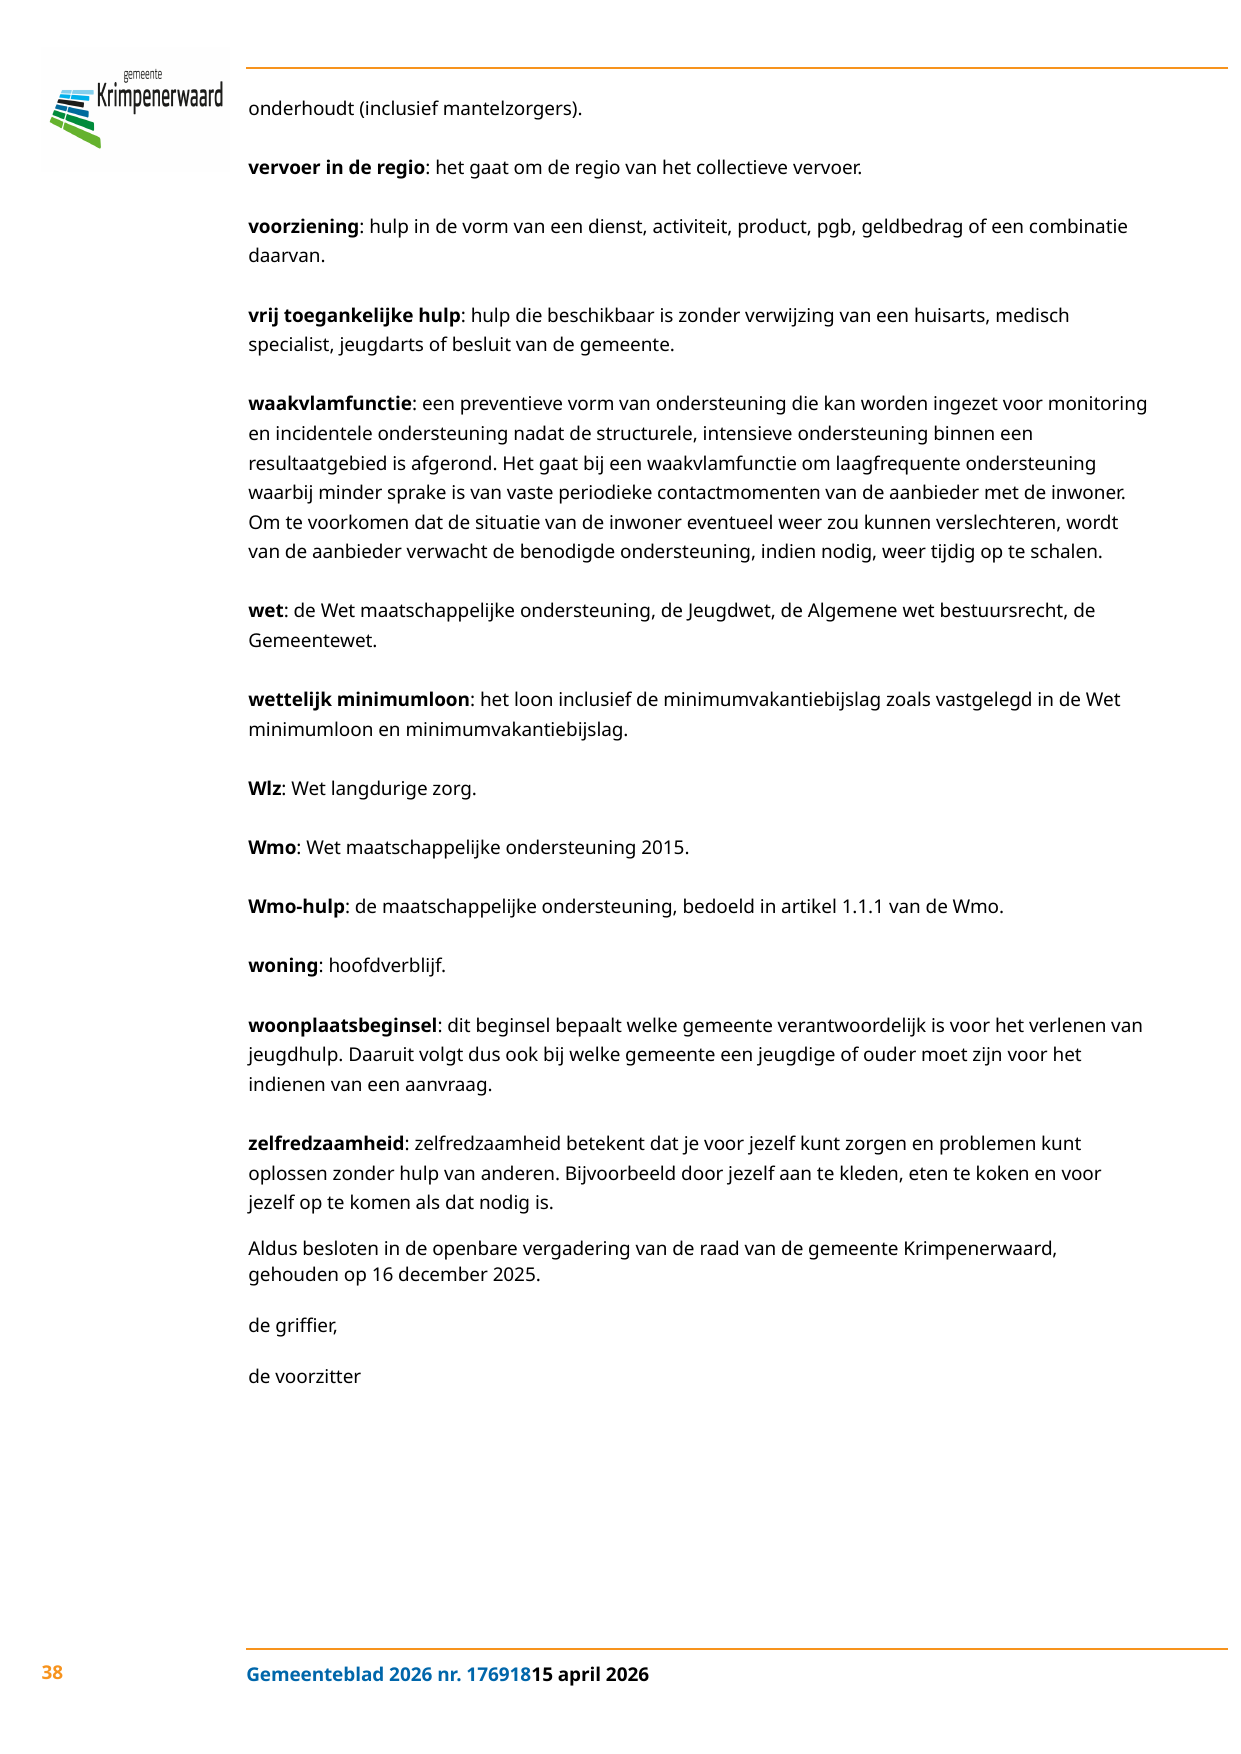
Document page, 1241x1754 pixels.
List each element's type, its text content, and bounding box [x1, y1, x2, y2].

text wettelijk minimumloon: het loon inclusief de minimumvakantiebijslag zoals vastgelegd in de Wet minimumloon en minimumvakantiebijslag. [248, 686, 1152, 742]
text Wmo: Wet maatschappelijke ondersteuning 2015. [248, 834, 1152, 860]
text woning: hoofdverblijf. [248, 953, 1152, 978]
text Aldus besloten in de openbare vergadering van de raad van de gemeente Krimpenerwaard, gehouden op 16 december 2025. [248, 1235, 1152, 1286]
text Wlz: Wet langdurige zorg. [248, 775, 1152, 801]
text zelfredzaamheid: zelfredzaamheid betekent dat je voor jezelf kunt zorgen en problemen kunt oplossen zonder hulp van anderen. Bijvoorbeeld door jezelf aan te kleden, eten te koken en voor jezelf op te komen als dat nodig is. [248, 1130, 1152, 1215]
text onderhoudt (inclusief mantelzorgers). [248, 95, 1152, 121]
text woonplaatsbeginsel: dit beginsel bepaalt welke gemeente verantwoordelijk is voor het verlenen van jeugdhulp. Daaruit volgt dus ook bij welke gemeente een jeugdige of ouder moet zijn voor het indienen van een aanvraag. [248, 1012, 1152, 1097]
text de voorzitter [248, 1364, 1152, 1389]
text Wmo-hulp: de maatschappelijke ondersteuning, bedoeld in artikel 1.1.1 van de Wmo. [248, 893, 1152, 919]
text de griffier, [248, 1312, 1152, 1338]
text vervoer in de regio: het gaat om de regio van het collectieve vervoer. [248, 154, 1152, 180]
text waakvlamfunctie: een preventieve vorm van ondersteuning die kan worden ingezet voor monitoring en incidentele ondersteuning nadat de structurele, intensieve ondersteuning binnen een resultaatgebied is afgerond. Het gaat bij een waakvlamfunctie om laagfrequente ondersteuning waarbij minder sprake is van vaste periodieke contactmomenten van de aanbieder met de inwoner. Om te voorkomen dat de situatie van de inwoner eventueel weer zou kunnen verslechteren, wordt van de aanbieder verwacht de benodigde ondersteuning, indien nodig, weer tijdig op te schalen. [248, 391, 1152, 564]
text wet: de Wet maatschappelijke ondersteuning, de Jeugdwet, de Algemene wet bestuursrecht, de Gemeentewet. [248, 598, 1152, 653]
picture [41, 47, 231, 172]
text voorziening: hulp in de vorm van een dienst, activiteit, product, pgb, geldbedrag of een combinatie daarvan. [248, 213, 1152, 268]
text vrij toegankelijke hulp: hulp die beschikbaar is zonder verwijzing van een huisarts, medisch specialist, jeugdarts of besluit van de gemeente. [248, 302, 1152, 357]
